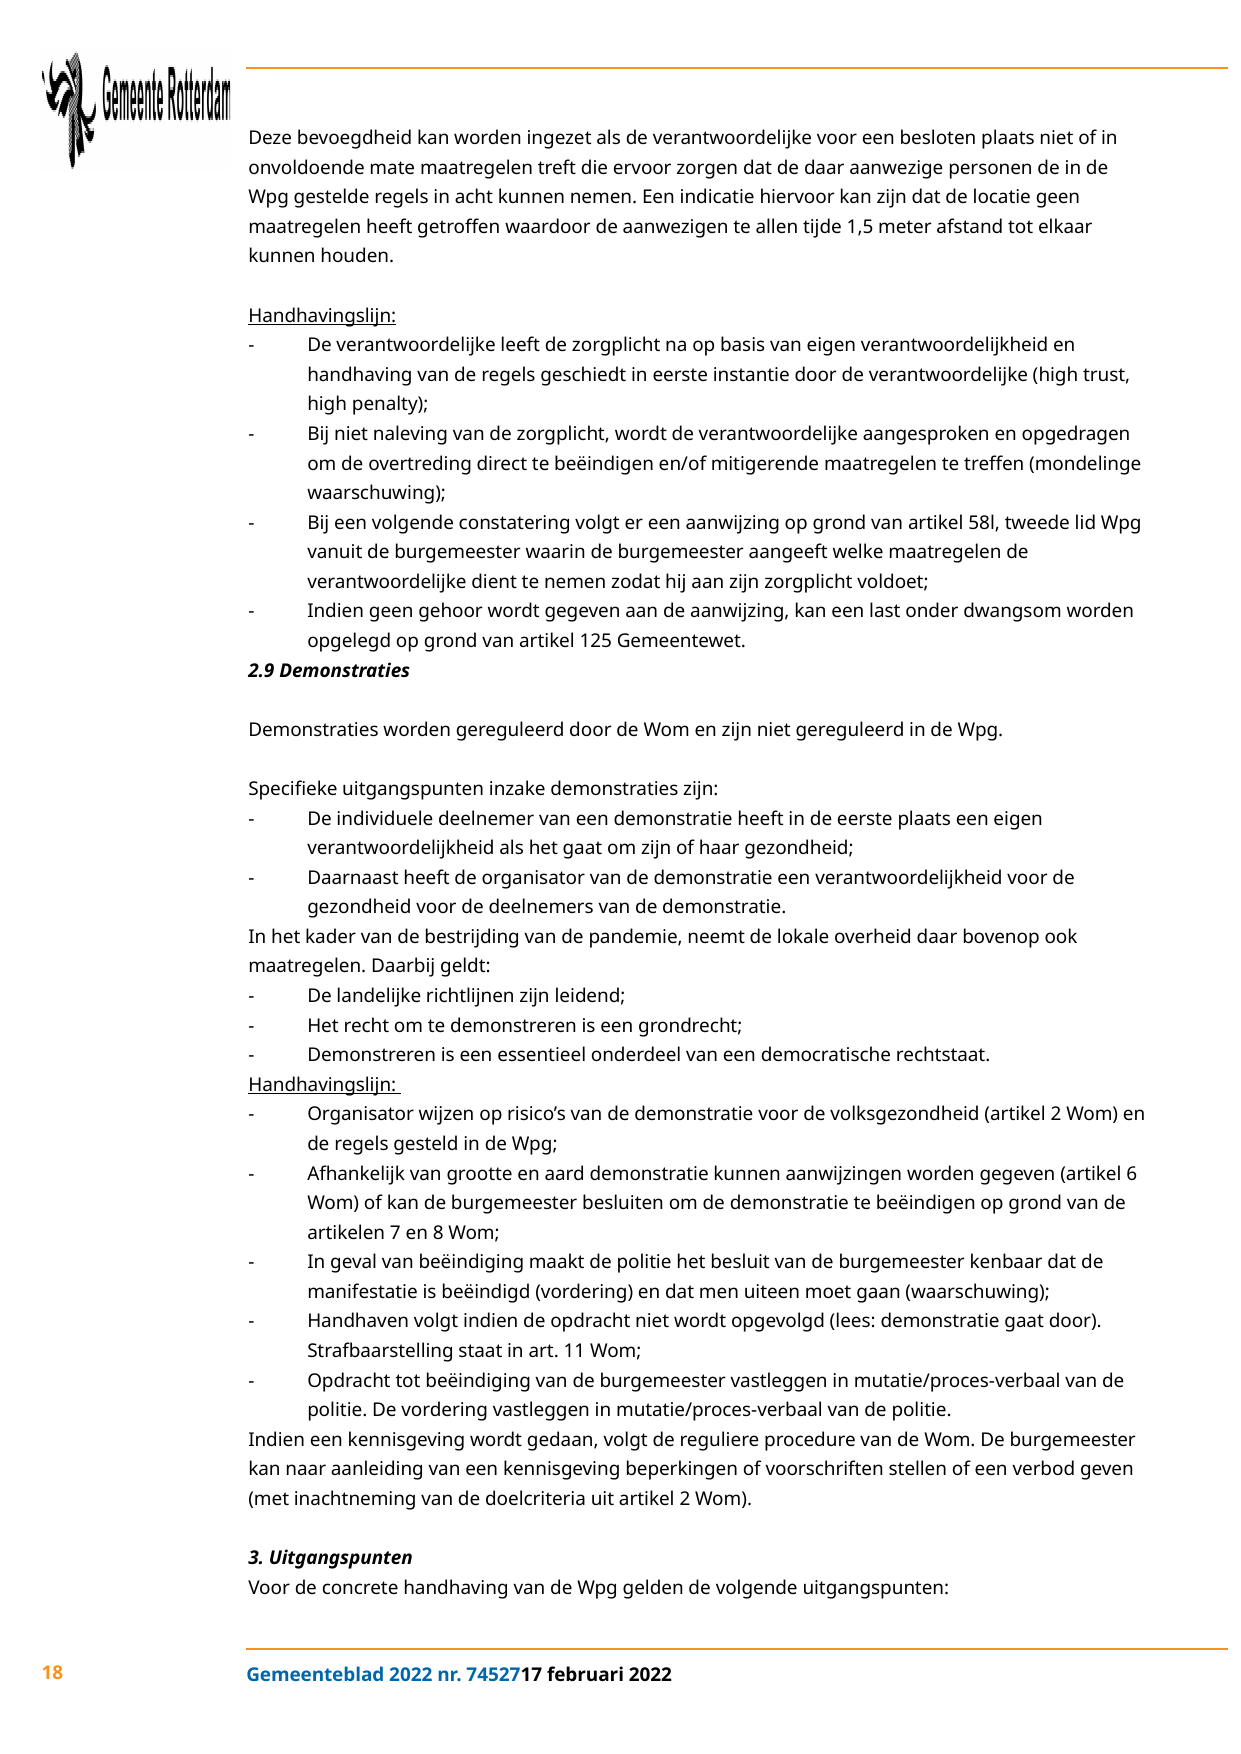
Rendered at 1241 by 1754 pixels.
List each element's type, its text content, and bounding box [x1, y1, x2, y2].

text 2.9 Demonstraties [248, 657, 1152, 683]
text Voor de concrete handhaving van de Wpg gelden de volgende uitgangspunten: [248, 1574, 1152, 1600]
list Bij een volgende constatering volgt er een aanwijzing op grond van artikel 58l, tweede lid Wpg vanuit de burgemeester waarin de burgemeester aangeeft welke maatregelen de verantwoordelijke dient te nemen zodat hij aan zijn zorgplicht voldoet; [248, 509, 1152, 594]
list De individuele deelnemer van een demonstratie heeft in de eerste plaats een eigen verantwoordelijkheid als het gaat om zijn of haar gezondheid; [248, 805, 1152, 860]
list Daarnaast heeft de organisator van de demonstratie een verantwoordelijkheid voor de gezondheid voor de deelnemers van de demonstratie. [248, 864, 1152, 919]
text Handhavingslijn: [248, 302, 1152, 328]
text 3. Uitgangspunten [248, 1544, 1152, 1570]
list De landelijke richtlijnen zijn leidend; [248, 982, 1152, 1008]
text Specifieke uitgangspunten inzake demonstraties zijn: [248, 775, 1152, 801]
text Demonstraties worden gereguleerd door de Wom en zijn niet gereguleerd in de Wpg. [248, 716, 1152, 742]
text Deze bevoegdheid kan worden ingezet als de verantwoordelijke voor een besloten plaats niet of in onvoldoende mate maatregelen treft die ervoor zorgen dat de daar aanwezige personen de in de Wpg gestelde regels in acht kunnen nemen. Een indicatie hiervoor kan zijn dat de locatie geen maatregelen heeft getroffen waardoor de aanwezigen te allen tijde 1,5 meter afstand tot elkaar kunnen houden. [248, 124, 1152, 268]
text Handhavingslijn: [248, 1071, 1152, 1097]
list Indien geen gehoor wordt gegeven aan de aanwijzing, kan een last onder dwangsom worden opgelegd op grond van artikel 125 Gemeentewet. [248, 598, 1152, 653]
list Organisator wijzen op risico’s van de demonstratie voor de volksgezondheid (artikel 2 Wom) en de regels gesteld in de Wpg; [248, 1101, 1152, 1156]
list Afhankelijk van grootte en aard demonstratie kunnen aanwijzingen worden gegeven (artikel 6 Wom) of kan de burgemeester besluiten om de demonstratie te beëindigen op grond van de artikelen 7 en 8 Wom; [248, 1160, 1152, 1245]
list Het recht om te demonstreren is een grondrecht; [248, 1012, 1152, 1038]
list Bij niet naleving van de zorgplicht, wordt de verantwoordelijke aangesproken en opgedragen om de overtreding direct te beëindigen en/of mitigerende maatregelen te treffen (mondelinge waarschuwing); [248, 420, 1152, 505]
text Indien een kennisgeving wordt gedaan, volgt de reguliere procedure van de Wom. De burgemeester kan naar aanleiding van een kennisgeving beperkingen of voorschriften stellen of een verbod geven (met inachtneming van de doelcriteria uit artikel 2 Wom). [248, 1426, 1152, 1511]
picture [41, 47, 231, 172]
list Handhaven volgt indien de opdracht niet wordt opgevolgd (lees: demonstratie gaat door). Strafbaarstelling staat in art. 11 Wom; [248, 1308, 1152, 1363]
list De verantwoordelijke leeft de zorgplicht na op basis van eigen verantwoordelijkheid en handhaving van de regels geschiedt in eerste instantie door de verantwoordelijke (high trust, high penalty); [248, 331, 1152, 416]
list Opdracht tot beëindiging van de burgemeester vastleggen in mutatie/proces-verbaal van de politie. De vordering vastleggen in mutatie/proces-verbaal van de politie. [248, 1367, 1152, 1422]
text In het kader van de bestrijding van de pandemie, neemt de lokale overheid daar bovenop ook maatregelen. Daarbij geldt: [248, 923, 1152, 978]
list In geval van beëindiging maakt de politie het besluit van de burgemeester kenbaar dat de manifestatie is beëindigd (vordering) en dat men uiteen moet gaan (waarschuwing); [248, 1248, 1152, 1304]
list Demonstreren is een essentieel onderdeel van een democratische rechtstaat. [248, 1041, 1152, 1067]
